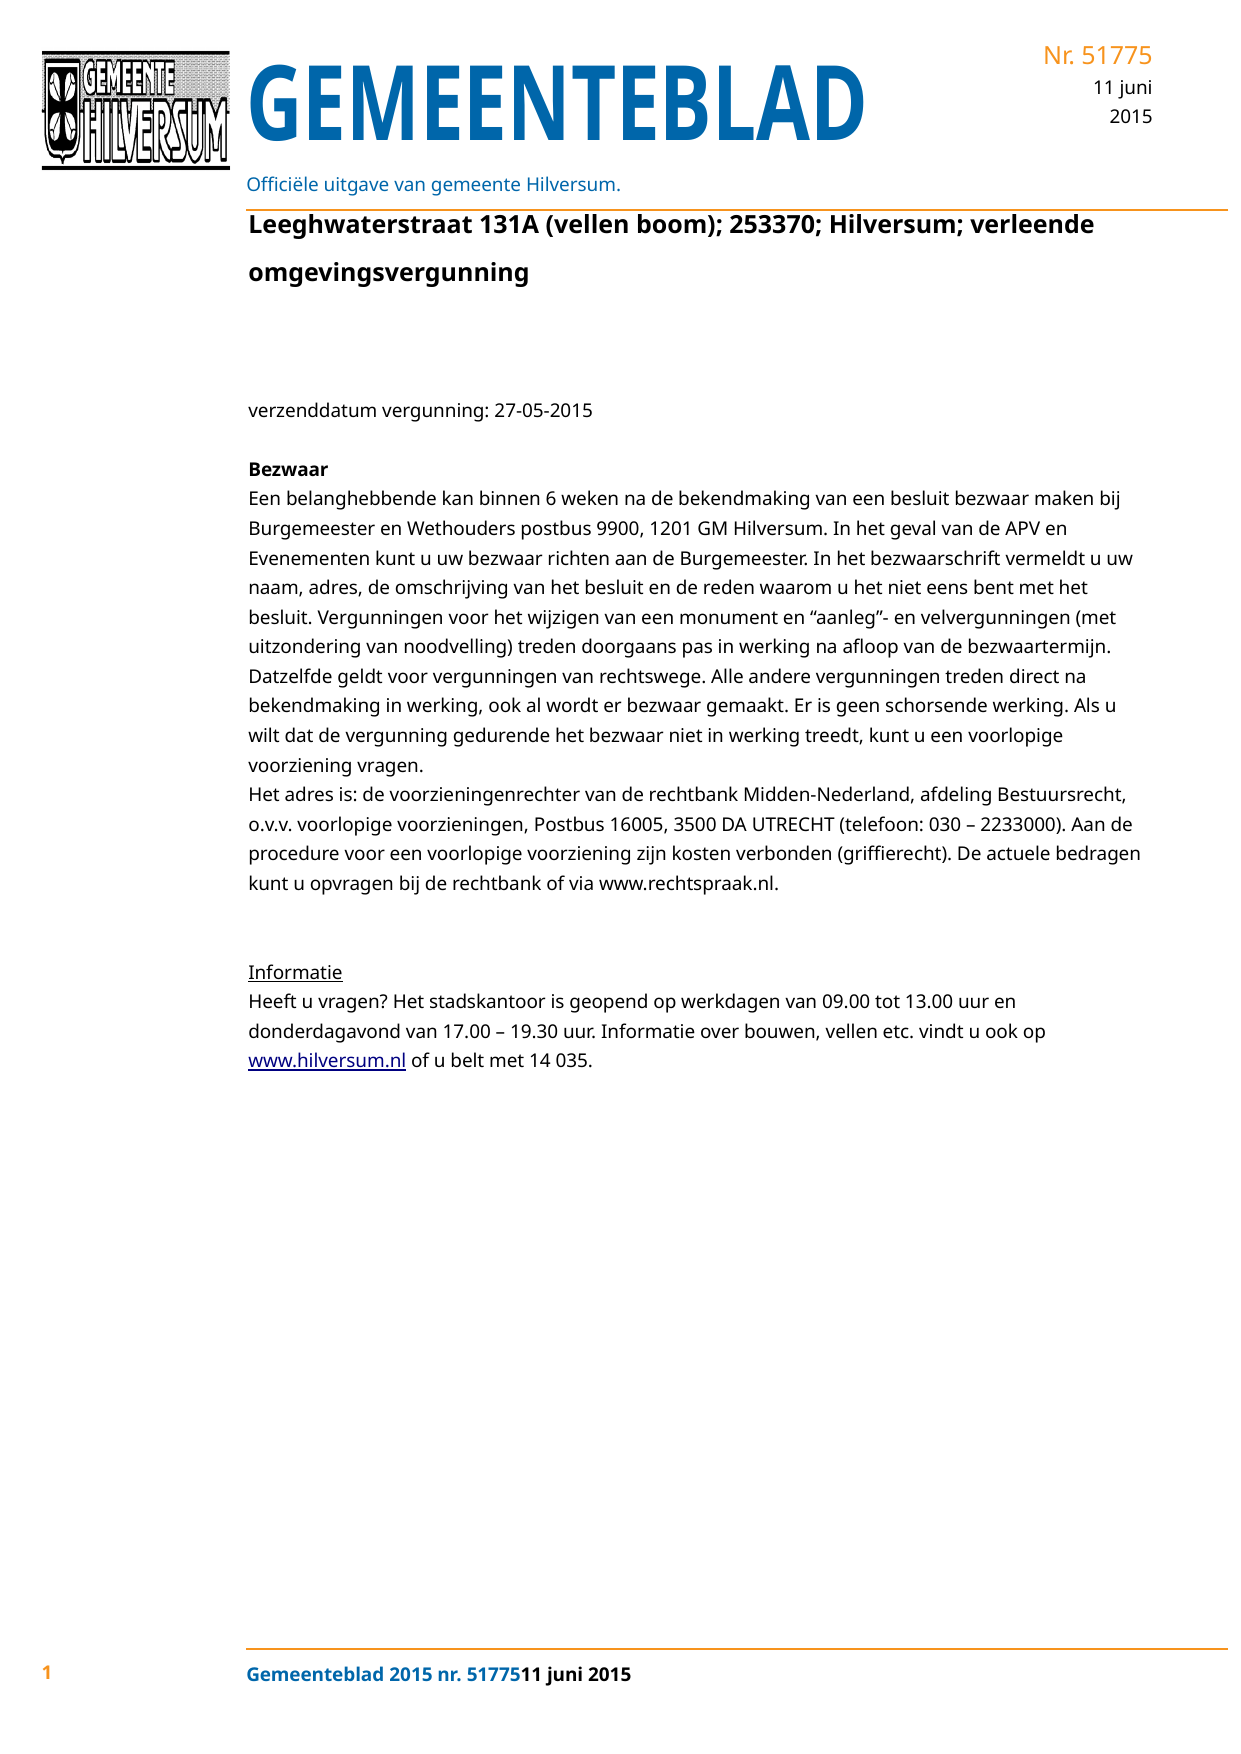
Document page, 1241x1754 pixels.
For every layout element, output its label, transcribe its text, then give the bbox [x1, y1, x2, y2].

text Het adres is: de voorzieningenrechter van de rechtbank Midden-Nederland, afdeling Bestuursrecht, o.v.v. voorlopige voorzieningen, Postbus 16005, 3500 DA UTRECHT (telefoon: 030 – 2233000). Aan de procedure voor een voorlopige voorziening zijn kosten verbonden (griffierecht). De actuele bedragen kunt u opvragen bij de rechtbank of via www.rechtspraak.nl. [248, 781, 1152, 896]
text Leeghwaterstraat 131A (vellen boom); 253370; Hilversum; verleende omgevingsvergunning [248, 211, 1152, 288]
text Heeft u vragen? Het stadskantoor is geopend op werkdagen van 09.00 tot 13.00 uur en donderdagavond van 17.00 – 19.30 uur. Informatie over bouwen, vellen etc. vindt u ook op www.hilversum.nl of u belt met 14 035. [248, 988, 1152, 1073]
text Bezwaar [248, 456, 1152, 482]
text Een belanghebbende kan binnen 6 weken na de bekendmaking van een besluit bezwaar maken bij Burgemeester en Wethouders postbus 9900, 1201 GM Hilversum. In het geval van de APV en Evenementen kunt u uw bezwaar richten aan de Burgemeester. In het bezwaarschrift vermeldt u uw naam, adres, de omschrijving van het besluit en de reden waarom u het niet eens bent met het besluit. Vergunningen voor het wijzigen van een monument en “aanleg”- en velvergunningen (met uitzondering van noodvelling) treden doorgaans pas in werking na afloop van de bezwaartermijn. Datzelfde geldt voor vergunningen van rechtswege. Alle andere vergunningen treden direct na bekendmaking in werking, ook al wordt er bezwaar gemaakt. Er is geen schorsende werking. Als u wilt dat de vergunning gedurende het bezwaar niet in werking treedt, kunt u een voorlopige voorziening vragen. [248, 486, 1152, 777]
text Informatie [248, 959, 1152, 984]
text verzenddatum vergunning: 27-05-2015 [248, 397, 1152, 422]
picture [41, 47, 231, 172]
